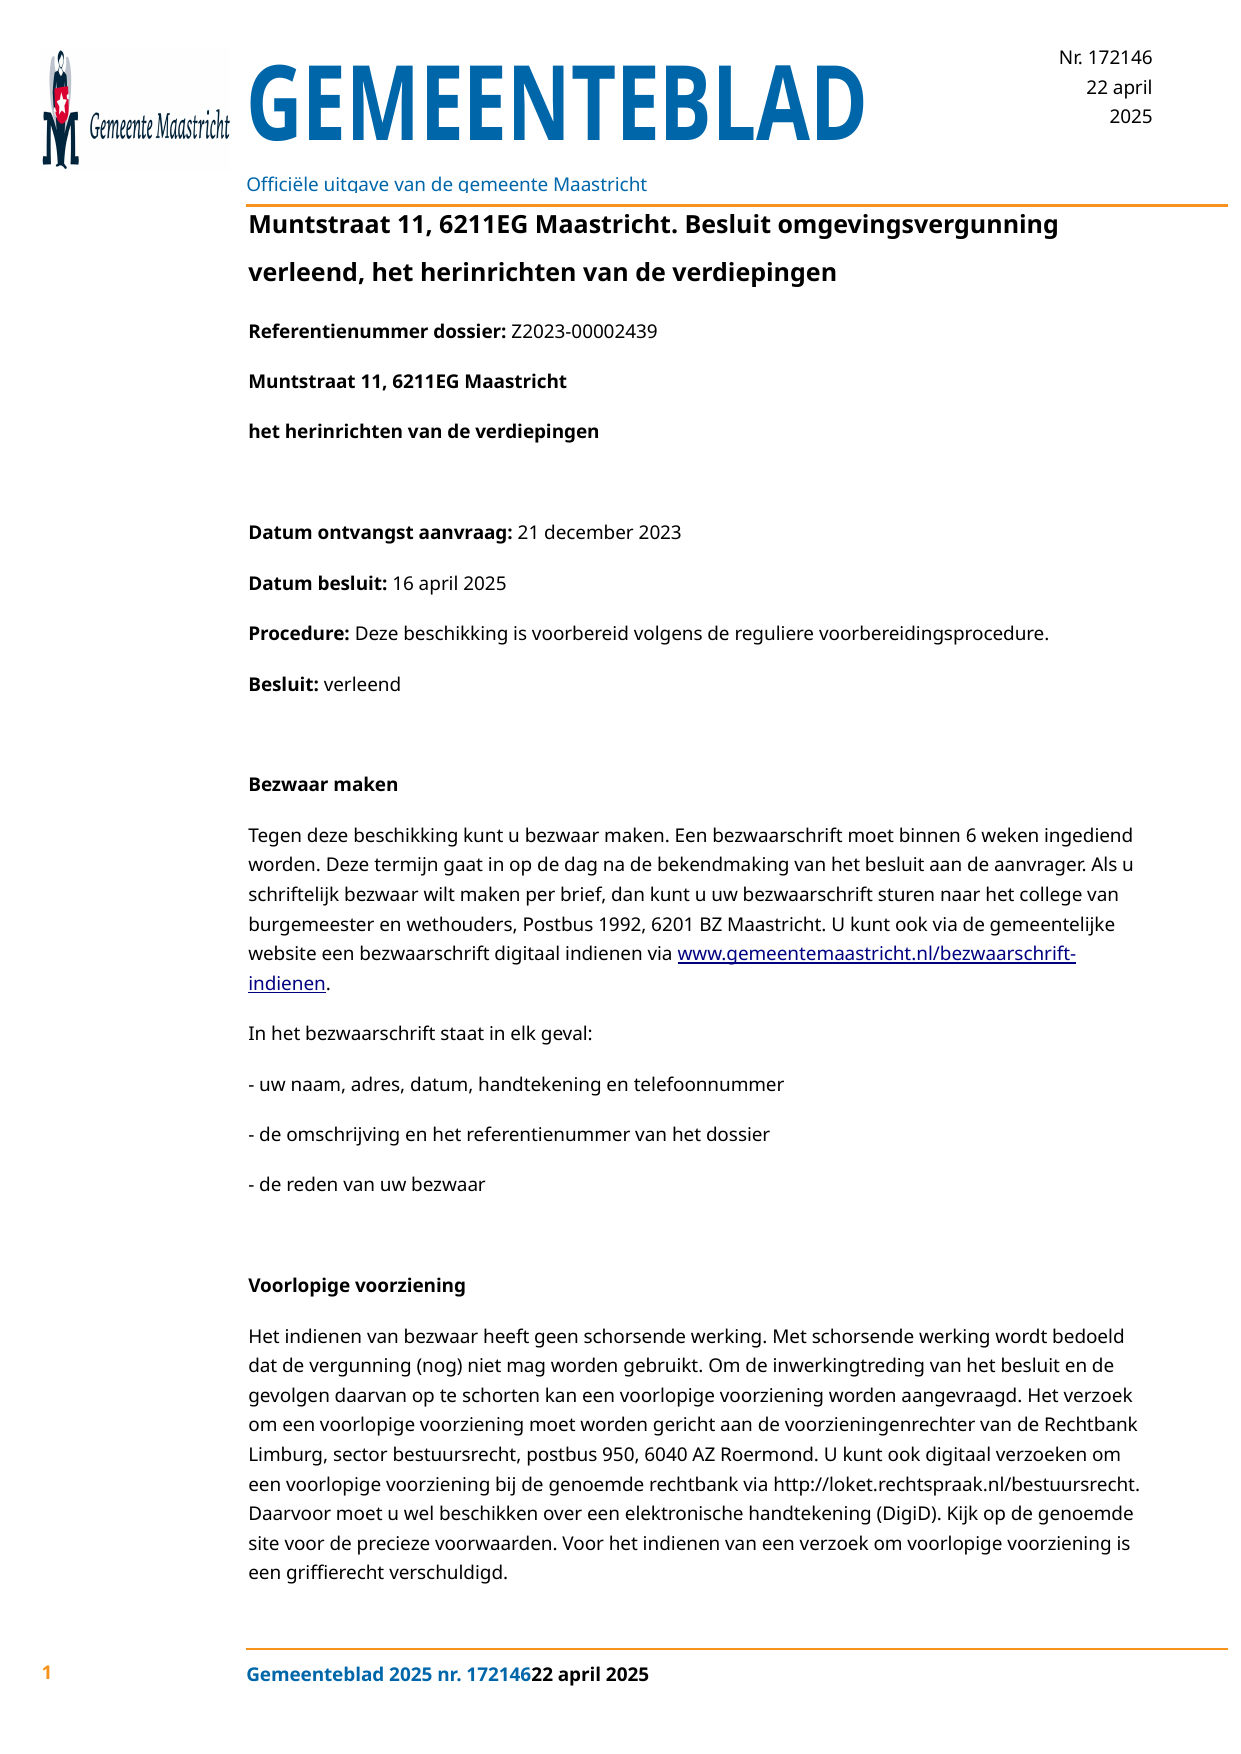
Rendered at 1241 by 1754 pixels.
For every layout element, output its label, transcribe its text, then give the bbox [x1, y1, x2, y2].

text In het bezwaarschrift staat in elk geval: [248, 1020, 1152, 1046]
text Muntstraat 11, 6211EG Maastricht [248, 368, 1152, 394]
text Referentienummer dossier: Z2023-00002439 [248, 318, 1152, 344]
text - de reden van uw bezwaar [248, 1172, 1152, 1197]
text Datum ontvangst aanvraag: 21 december 2023 [248, 519, 1152, 545]
text Muntstraat 11, 6211EG Maastricht. Besluit omgevingsvergunning verleend, het herinrichten van de verdiepingen [248, 207, 1152, 288]
text het herinrichten van de verdiepingen [248, 419, 1152, 444]
text - uw naam, adres, datum, handtekening en telefoonnummer [248, 1071, 1152, 1097]
text Procedure: Deze beschikking is voorbereid volgens de reguliere voorbereidingsprocedure. [248, 620, 1152, 646]
text - de omschrijving en het referentienummer van het dossier [248, 1121, 1152, 1147]
text Datum besluit: 16 april 2025 [248, 570, 1152, 596]
text Voorlopige voorziening [248, 1272, 1152, 1298]
text Tegen deze beschikking kunt u bezwaar maken. Een bezwaarschrift moet binnen 6 weken ingediend worden. Deze termijn gaat in op de dag na de bekendmaking van het besluit aan de aanvrager. Als u schriftelijk bezwaar wilt maken per brief, dan kunt u uw bezwaarschrift sturen naar het college van burgemeester en wethouders, Postbus 1992, 6201 BZ Maastricht. U kunt ook via de gemeentelijke website een bezwaarschrift digitaal indienen via www.gemeentemaastricht.nl/bezwaarschrift-indienen. [248, 822, 1152, 996]
picture [41, 47, 231, 172]
text Besluit: verleend [248, 671, 1152, 697]
text Bezwaar maken [248, 772, 1152, 797]
text Het indienen van bezwaar heeft geen schorsende werking. Met schorsende werking wordt bedoeld dat de vergunning (nog) niet mag worden gebruikt. Om de inwerkingtreding van het besluit en de gevolgen daarvan op te schorten kan een voorlopige voorziening worden aangevraagd. Het verzoek om een voorlopige voorziening moet worden gericht aan de voorzieningenrechter van de Rechtbank Limburg, sector bestuursrecht, postbus 950, 6040 AZ Roermond. U kunt ook digitaal verzoeken om een voorlopige voorziening bij de genoemde rechtbank via http://loket.rechtspraak.nl/bestuursrecht. Daarvoor moet u wel beschikken over een elektronische handtekening (DigiD). Kijk op de genoemde site voor de precieze voorwaarden. Voor het indienen van een verzoek om voorlopige voorziening is een griffierecht verschuldigd. [248, 1323, 1152, 1585]
